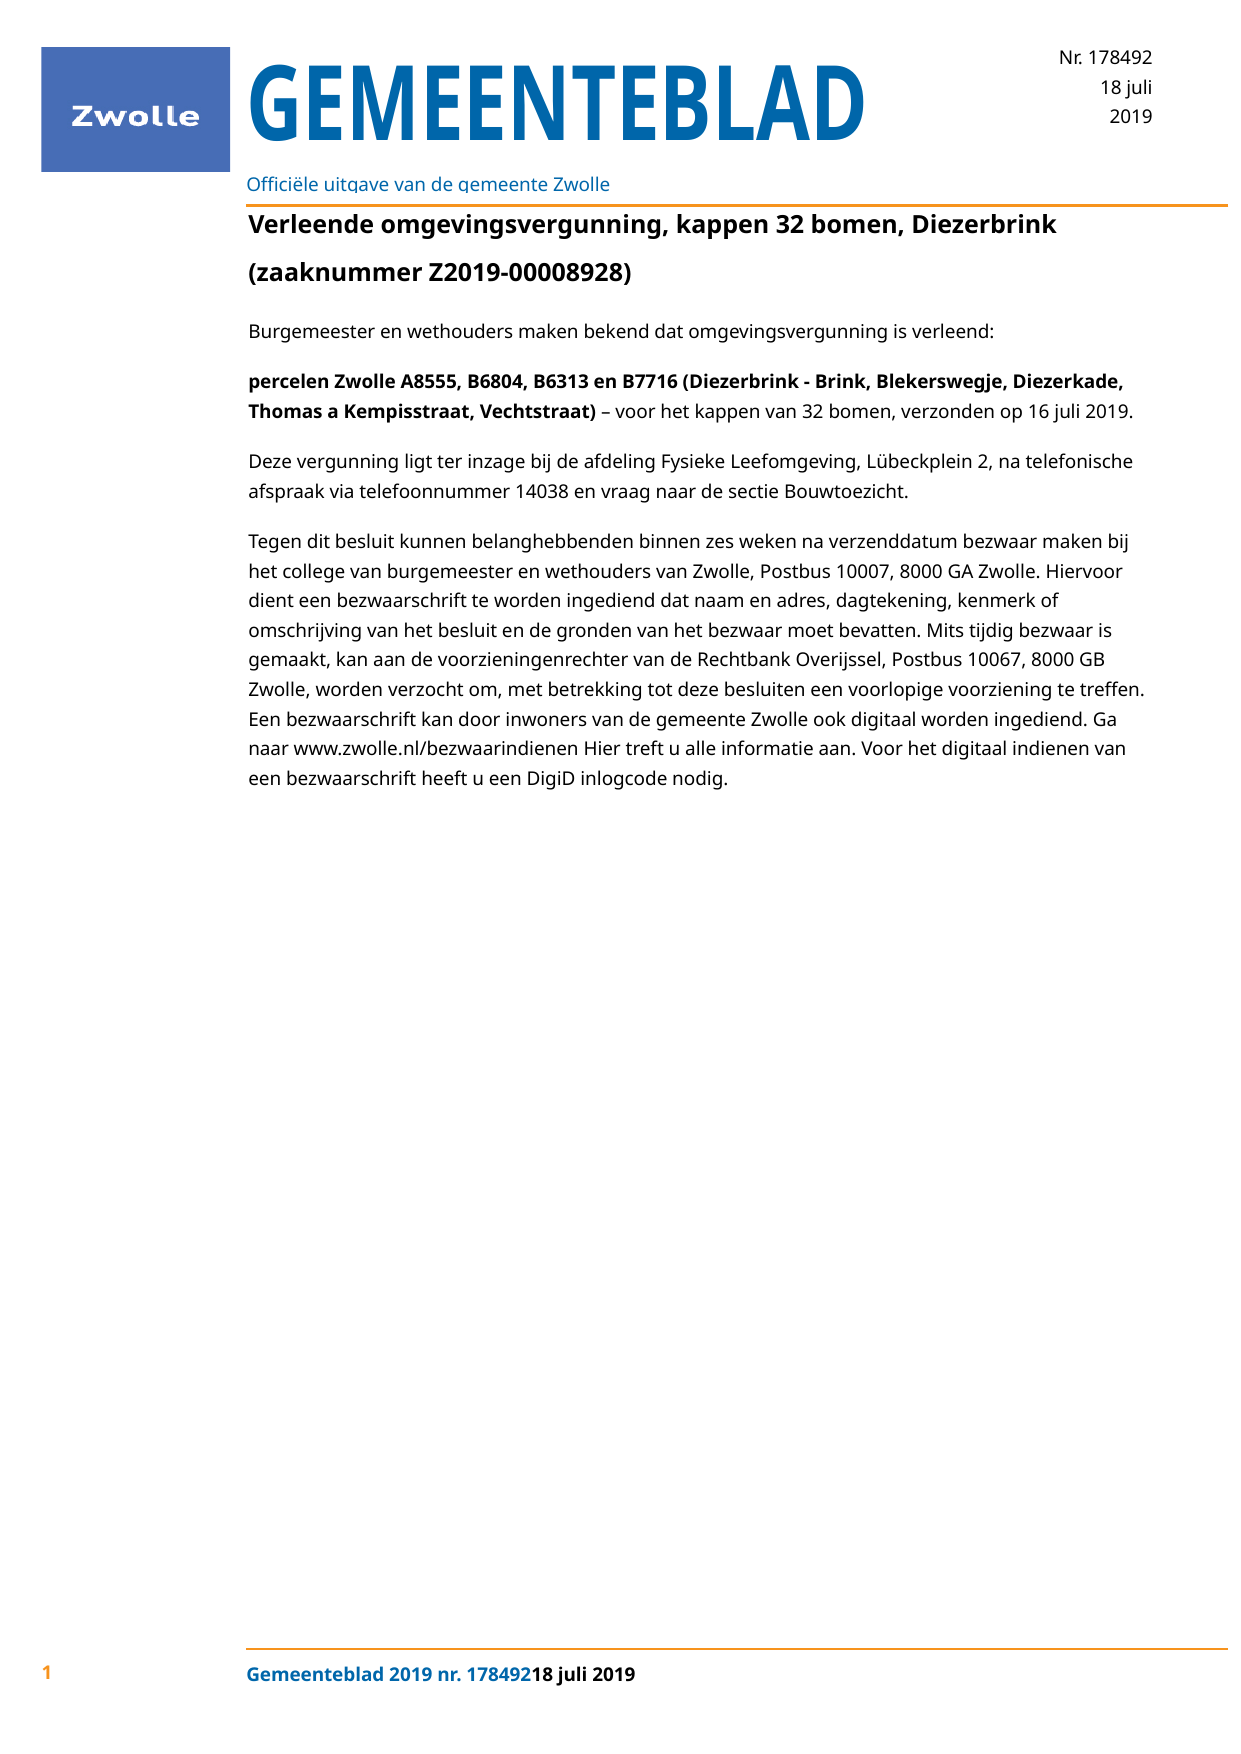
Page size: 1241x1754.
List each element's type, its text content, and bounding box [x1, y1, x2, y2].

picture [41, 47, 231, 172]
text Burgemeester en wethouders maken bekend dat omgevingsvergunning is verleend: [248, 318, 1152, 344]
text Tegen dit besluit kunnen belanghebbenden binnen zes weken na verzenddatum bezwaar maken bij het college van burgemeester en wethouders van Zwolle, Postbus 10007, 8000 GA Zwolle. Hiervoor dient een bezwaarschrift te worden ingediend dat naam en adres, dagtekening, kenmerk of omschrijving van het besluit en de gronden van het bezwaar moet bevatten. Mits tijdig bezwaar is gemaakt, kan aan de voorzieningenrechter van de Rechtbank Overijssel, Postbus 10067, 8000 GB Zwolle, worden verzocht om, met betrekking tot deze besluiten een voorlopige voorziening te treffen. Een bezwaarschrift kan door inwoners van de gemeente Zwolle ook digitaal worden ingediend. Ga naar www.zwolle.nl/bezwaarindienen Hier treft u alle informatie aan. Voor het digitaal indienen van een bezwaarschrift heeft u een DigiD inlogcode nodig. [248, 528, 1152, 791]
text Deze vergunning ligt ter inzage bij de afdeling Fysieke Leefomgeving, Lübeckplein 2, na telefonische afspraak via telefoonnummer 14038 en vraag naar de sectie Bouwtoezicht. [248, 448, 1152, 504]
text percelen Zwolle A8555, B6804, B6313 en B7716 (Diezerbrink - Brink, Blekerswegje, Diezerkade, Thomas a Kempisstraat, Vechtstraat) – voor het kappen van 32 bomen, verzonden op 16 juli 2019. [248, 368, 1152, 424]
text Verleende omgevingsvergunning, kappen 32 bomen, Diezerbrink (zaaknummer Z2019-00008928) [248, 207, 1152, 288]
